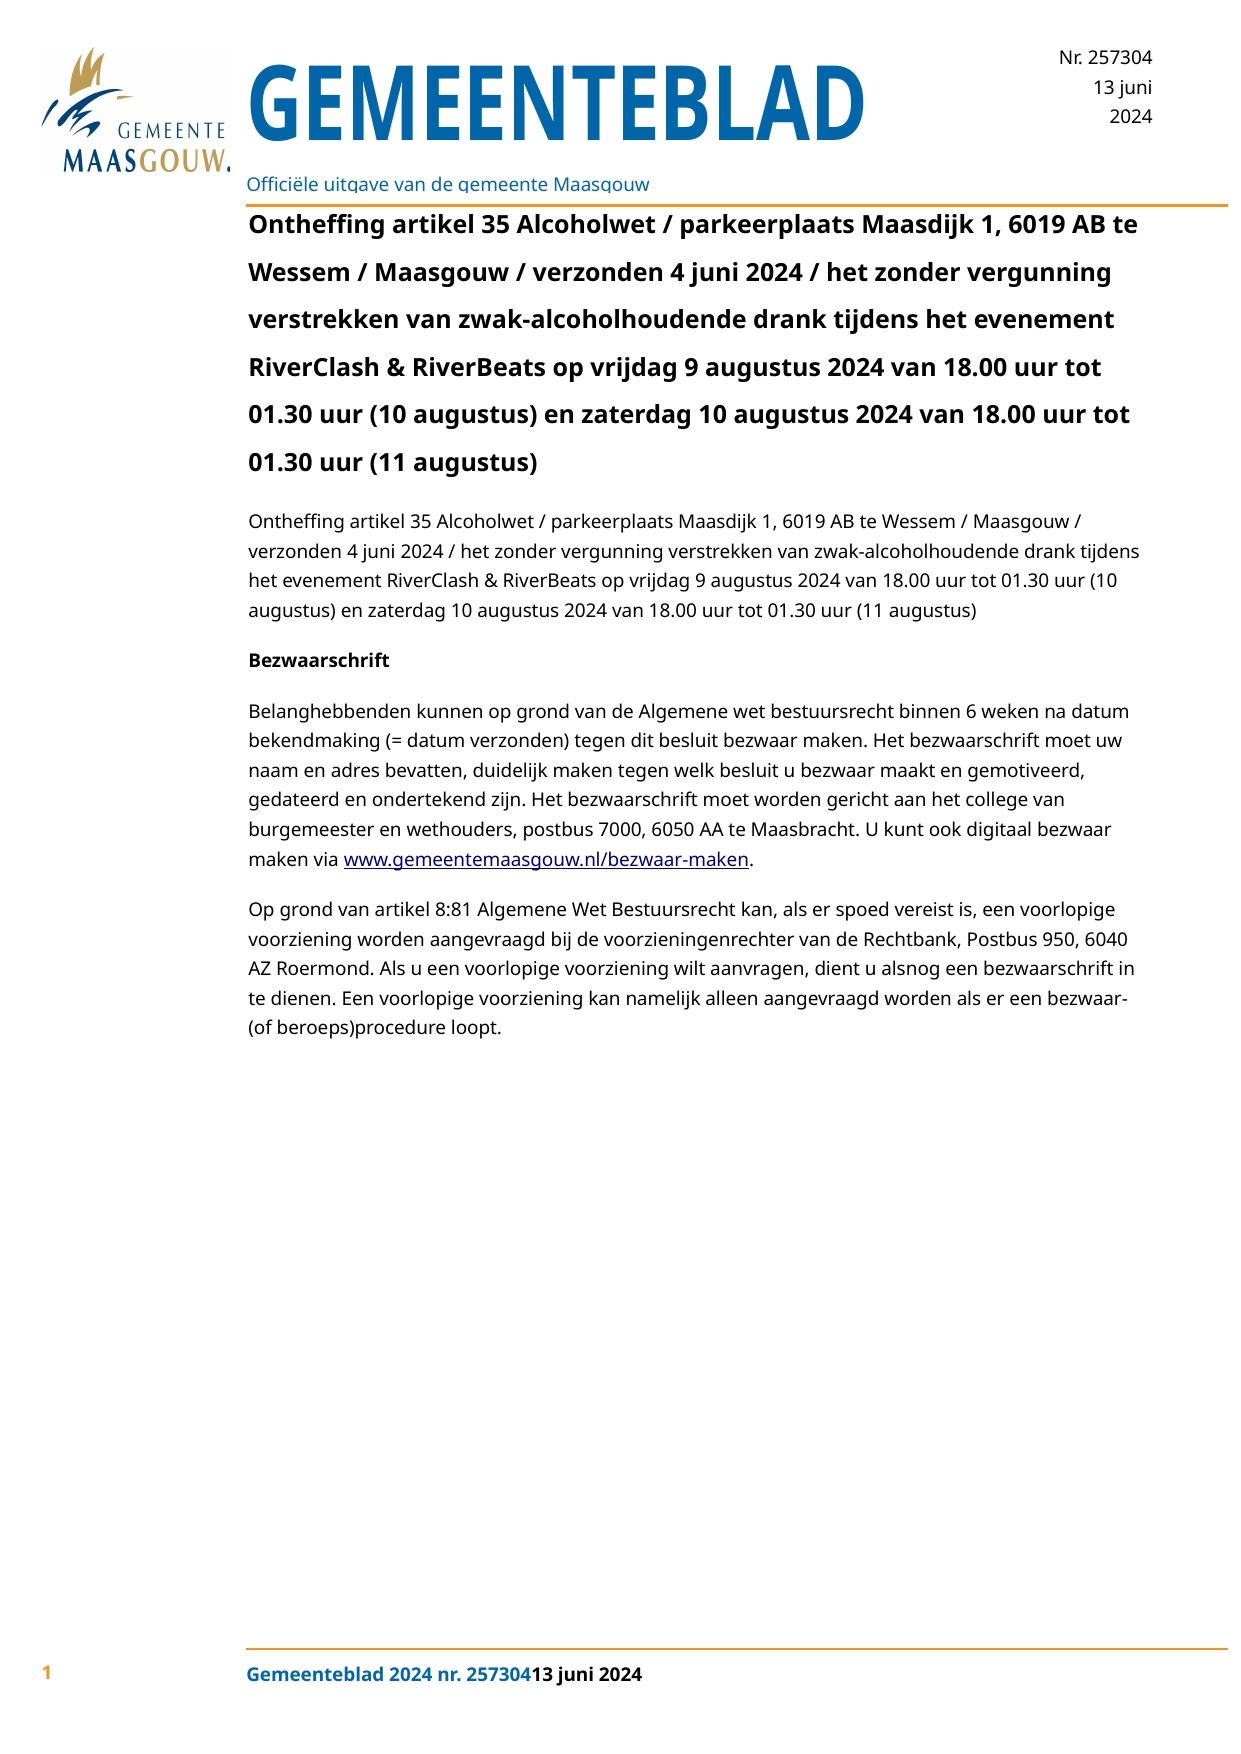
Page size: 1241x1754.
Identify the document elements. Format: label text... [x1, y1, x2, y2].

picture [41, 47, 231, 172]
text Op grond van artikel 8:81 Algemene Wet Bestuursrecht kan, als er spoed vereist is, een voorlopige voorziening worden aangevraagd bij de voorzieningenrechter van de Rechtbank, Postbus 950, 6040 AZ Roermond. Als u een voorlopige voorziening wilt aanvragen, dient u alsnog een bezwaarschrift in te dienen. Een voorlopige voorziening kan namelijk alleen aangevraagd worden als er een bezwaar- (of beroeps)procedure loopt. [248, 896, 1152, 1040]
text Ontheffing artikel 35 Alcoholwet / parkeerplaats Maasdijk 1, 6019 AB te Wessem / Maasgouw / verzonden 4 juni 2024 / het zonder vergunning verstrekken van zwak-alcoholhoudende drank tijdens het evenement RiverClash & RiverBeats op vrijdag 9 augustus 2024 van 18.00 uur tot 01.30 uur (10 augustus) en zaterdag 10 augustus 2024 van 18.00 uur tot 01.30 uur (11 augustus) [248, 508, 1152, 623]
text Belanghebbenden kunnen op grond van de Algemene wet bestuursrecht binnen 6 weken na datum bekendmaking (= datum verzonden) tegen dit besluit bezwaar maken. Het bezwaarschrift moet uw naam en adres bevatten, duidelijk maken tegen welk besluit u bezwaar maakt en gemotiveerd, gedateerd en ondertekend zijn. Het bezwaarschrift moet worden gericht aan het college van burgemeester en wethouders, postbus 7000, 6050 AA te Maasbracht. U kunt ook digitaal bezwaar maken via www.gemeentemaasgouw.nl/bezwaar-maken. [248, 698, 1152, 872]
text Ontheffing artikel 35 Alcoholwet / parkeerplaats Maasdijk 1, 6019 AB te Wessem / Maasgouw / verzonden 4 juni 2024 / het zonder vergunning verstrekken van zwak-alcoholhoudende drank tijdens het evenement RiverClash & RiverBeats op vrijdag 9 augustus 2024 van 18.00 uur tot 01.30 uur (10 augustus) en zaterdag 10 augustus 2024 van 18.00 uur tot 01.30 uur (11 augustus) [248, 207, 1152, 479]
text Bezwaarschrift [248, 647, 1152, 673]
